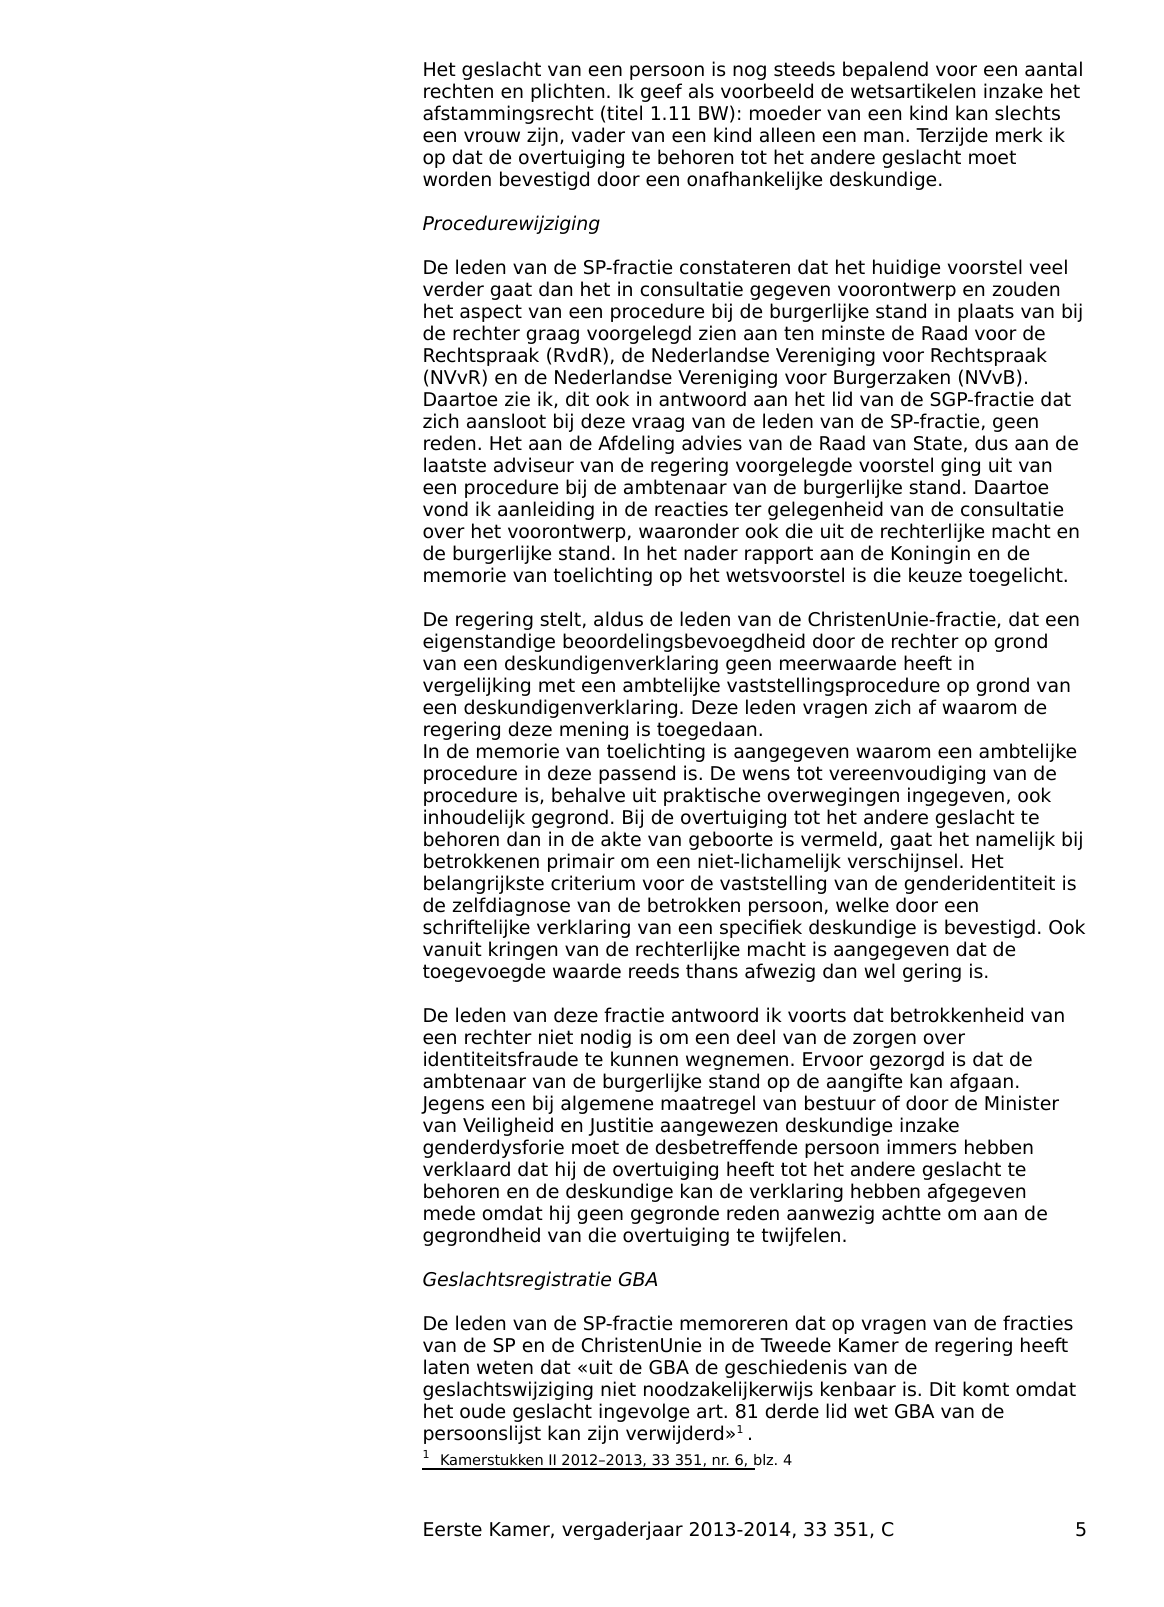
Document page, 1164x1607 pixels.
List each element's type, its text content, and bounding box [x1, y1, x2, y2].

text De leden van deze fractie antwoord ik voorts dat betrokkenheid van een rechter niet nodig is om een deel van de zorgen over identiteitsfraude te kunnen wegnemen. Ervoor gezorgd is dat de ambtenaar van de burgerlijke stand op de aangifte kan afgaan. Jegens een bij algemene maatregel van bestuur of door de Minister van Veiligheid en Justitie aangewezen deskundige inzake genderdysforie moet de desbetreffende persoon immers hebben verklaard dat hij de overtuiging heeft tot het andere geslacht te behoren en de deskundige kan de verklaring hebben afgegeven mede omdat hij geen gegronde reden aanwezig achtte om aan de gegrondheid van die overtuiging te twijfelen. [422, 1005, 1087, 1247]
subtitle Geslachtsregistratie GBA [422, 1269, 1087, 1291]
subtitle Procedurewijziging [422, 213, 1087, 235]
text Daartoe zie ik, dit ook in antwoord aan het lid van de SGP-fractie dat zich aansloot bij deze vraag van de leden van de SP-fractie, geen reden. Het aan de Afdeling advies van de Raad van State, dus aan de laatste adviseur van de regering voorgelegde voorstel ging uit van een procedure bij de ambtenaar van de burgerlijke stand. Daartoe vond ik aanleiding in de reacties ter gelegenheid van de consultatie over het voorontwerp, waaronder ook die uit de rechterlijke macht en de burgerlijke stand. In het nader rapport aan de Koningin en de memorie van toelichting op het wetsvoorstel is die keuze toegelicht. [422, 389, 1087, 587]
text De regering stelt, aldus de leden van de ChristenUnie-fractie, dat een eigenstandige beoordelingsbevoegdheid door de rechter op grond van een deskundigenverklaring geen meerwaarde heeft in vergelijking met een ambtelijke vaststellingsprocedure op grond van een deskundigenverklaring. Deze leden vragen zich af waarom de regering deze mening is toegedaan. [422, 609, 1087, 741]
text De leden van de SP-fractie constateren dat het huidige voorstel veel verder gaat dan het in consultatie gegeven voorontwerp en zouden het aspect van een procedure bij de burgerlijke stand in plaats van bij de rechter graag voorgelegd zien aan ten minste de Raad voor de Rechtspraak (RvdR), de Nederlandse Vereniging voor Rechtspraak (NVvR) en de Nederlandse Vereniging voor Burgerzaken (NVvB). [422, 257, 1087, 389]
text Kamerstukken II 2012–2013, 33 351, nr. 6, blz. 4 [422, 1448, 1087, 1470]
text De leden van de SP-fractie memoreren dat op vragen van de fracties van de SP en de ChristenUnie in de Tweede Kamer de regering heeft laten weten dat «uit de GBA de geschiedenis van de geslachtswijziging niet noodzakelijkerwijs kenbaar is. Dit komt omdat het oude geslacht ingevolge art. 81 derde lid wet GBA van de persoonslijst kan zijn verwijderd». [422, 1313, 1087, 1445]
text Het geslacht van een persoon is nog steeds bepalend voor een aantal rechten en plichten. Ik geef als voorbeeld de wetsartikelen inzake het afstammingsrecht (titel 1.11 BW): moeder van een kind kan slechts een vrouw zijn, vader van een kind alleen een man. Terzijde merk ik op dat de overtuiging te behoren tot het andere geslacht moet worden bevestigd door een onafhankelijke deskundige. [422, 59, 1087, 191]
text In de memorie van toelichting is aangegeven waarom een ambtelijke procedure in deze passend is. De wens tot vereenvoudiging van de procedure is, behalve uit praktische overwegingen ingegeven, ook inhoudelijk gegrond. Bij de overtuiging tot het andere geslacht te behoren dan in de akte van geboorte is vermeld, gaat het namelijk bij betrokkenen primair om een niet-lichamelijk verschijnsel. Het belangrijkste criterium voor de vaststelling van de genderidentiteit is de zelfdiagnose van de betrokken persoon, welke door een schriftelijke verklaring van een specifiek deskundige is bevestigd. Ook vanuit kringen van de rechterlijke macht is aangegeven dat de toegevoegde waarde reeds thans afwezig dan wel gering is. [422, 741, 1087, 983]
